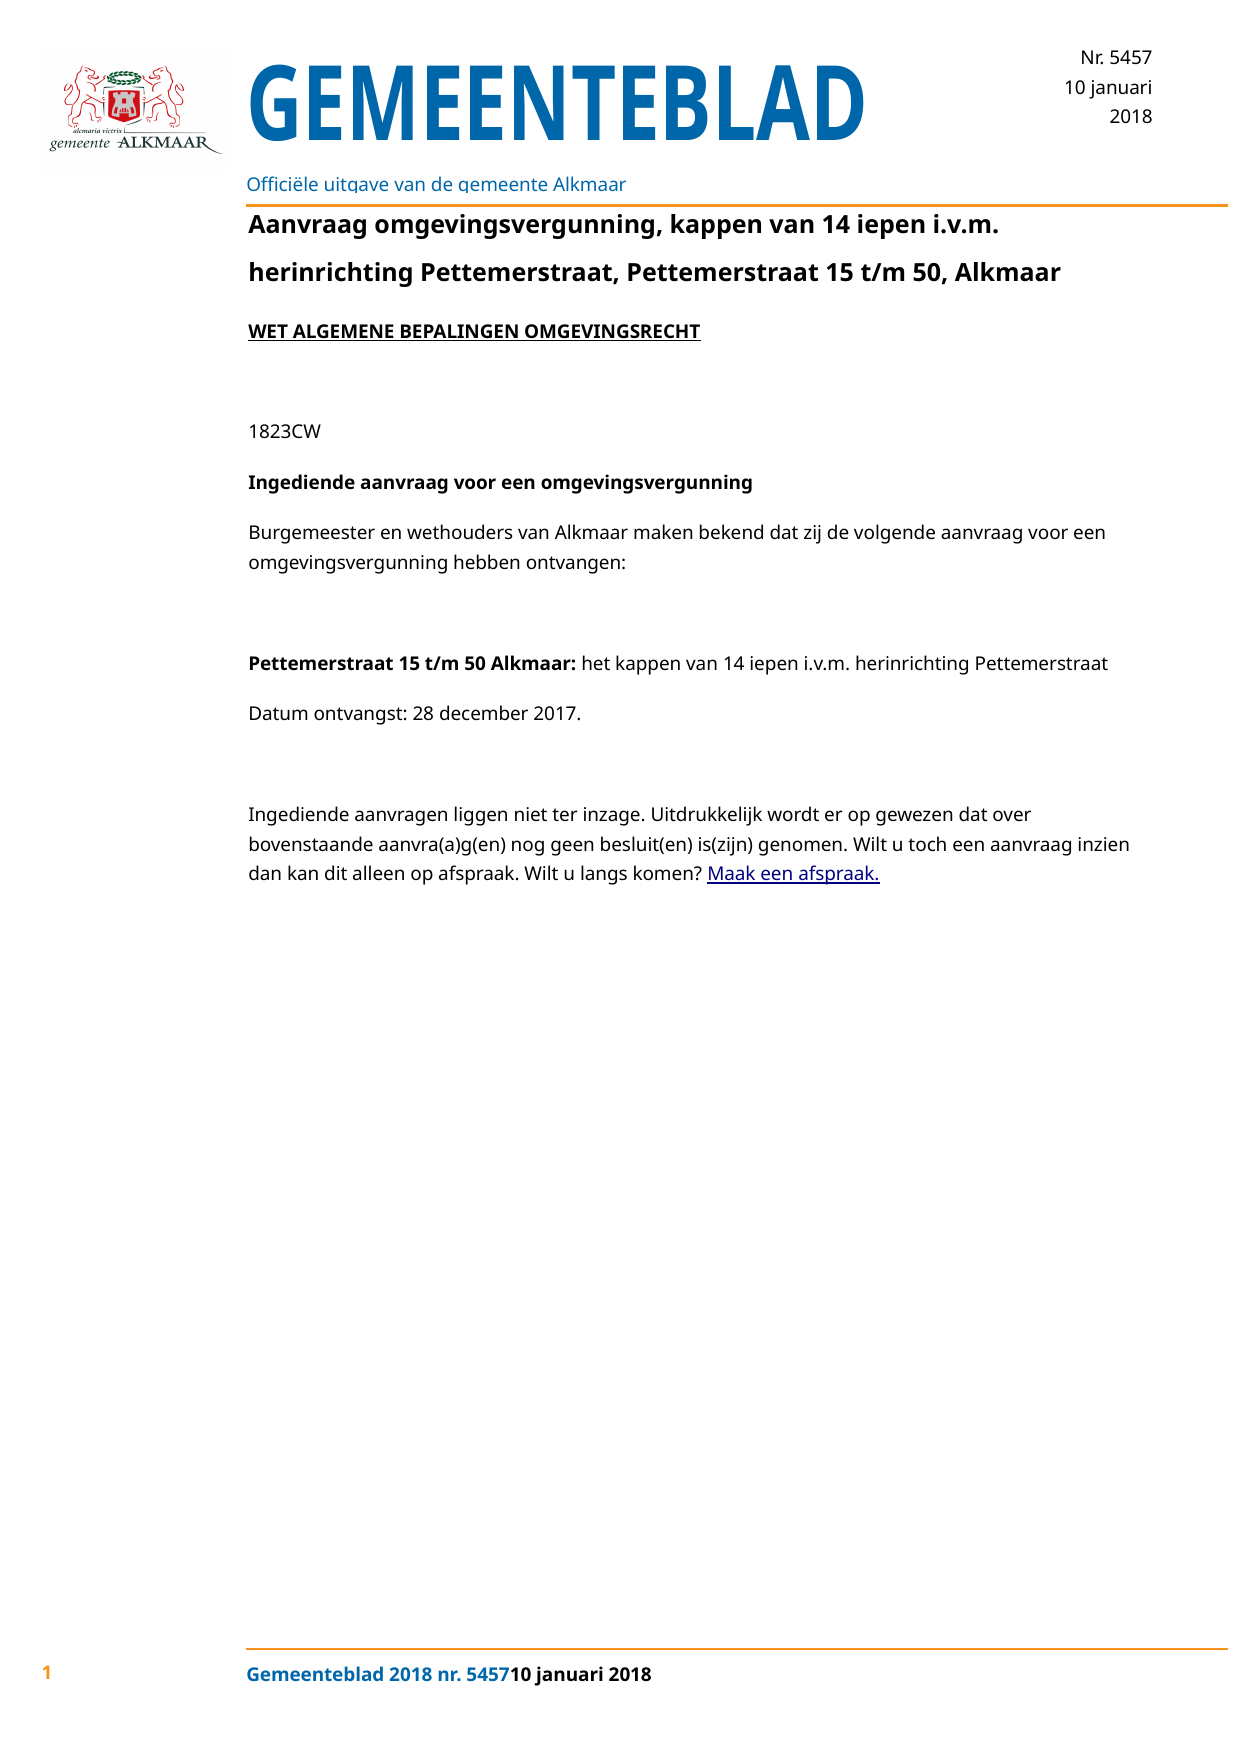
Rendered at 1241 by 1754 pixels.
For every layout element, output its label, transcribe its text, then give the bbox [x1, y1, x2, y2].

text Ingediende aanvragen liggen niet ter inzage. Uitdrukkelijk wordt er op gewezen dat over bovenstaande aanvra(a)g(en) nog geen besluit(en) is(zijn) genomen. Wilt u toch een aanvraag inzien dan kan dit alleen op afspraak. Wilt u langs komen? Maak een afspraak. [248, 801, 1152, 886]
text Burgemeester en wethouders van Alkmaar maken bekend dat zij de volgende aanvraag voor een omgevingsvergunning hebben ontvangen: [248, 519, 1152, 575]
text Datum ontvangst: 28 december 2017. [248, 700, 1152, 726]
text 1823CW [248, 419, 1152, 444]
text Aanvraag omgevingsvergunning, kappen van 14 iepen i.v.m. herinrichting Pettemerstraat, Pettemerstraat 15 t/m 50, Alkmaar [248, 207, 1152, 288]
text Ingediende aanvraag voor een omgevingsvergunning [248, 469, 1152, 495]
text Pettemerstraat 15 t/m 50 Alkmaar: het kappen van 14 iepen i.v.m. herinrichting Pettemerstraat [248, 650, 1152, 676]
text WET ALGEMENE BEPALINGEN OMGEVINGSRECHT [248, 318, 1152, 344]
picture [41, 47, 231, 172]
